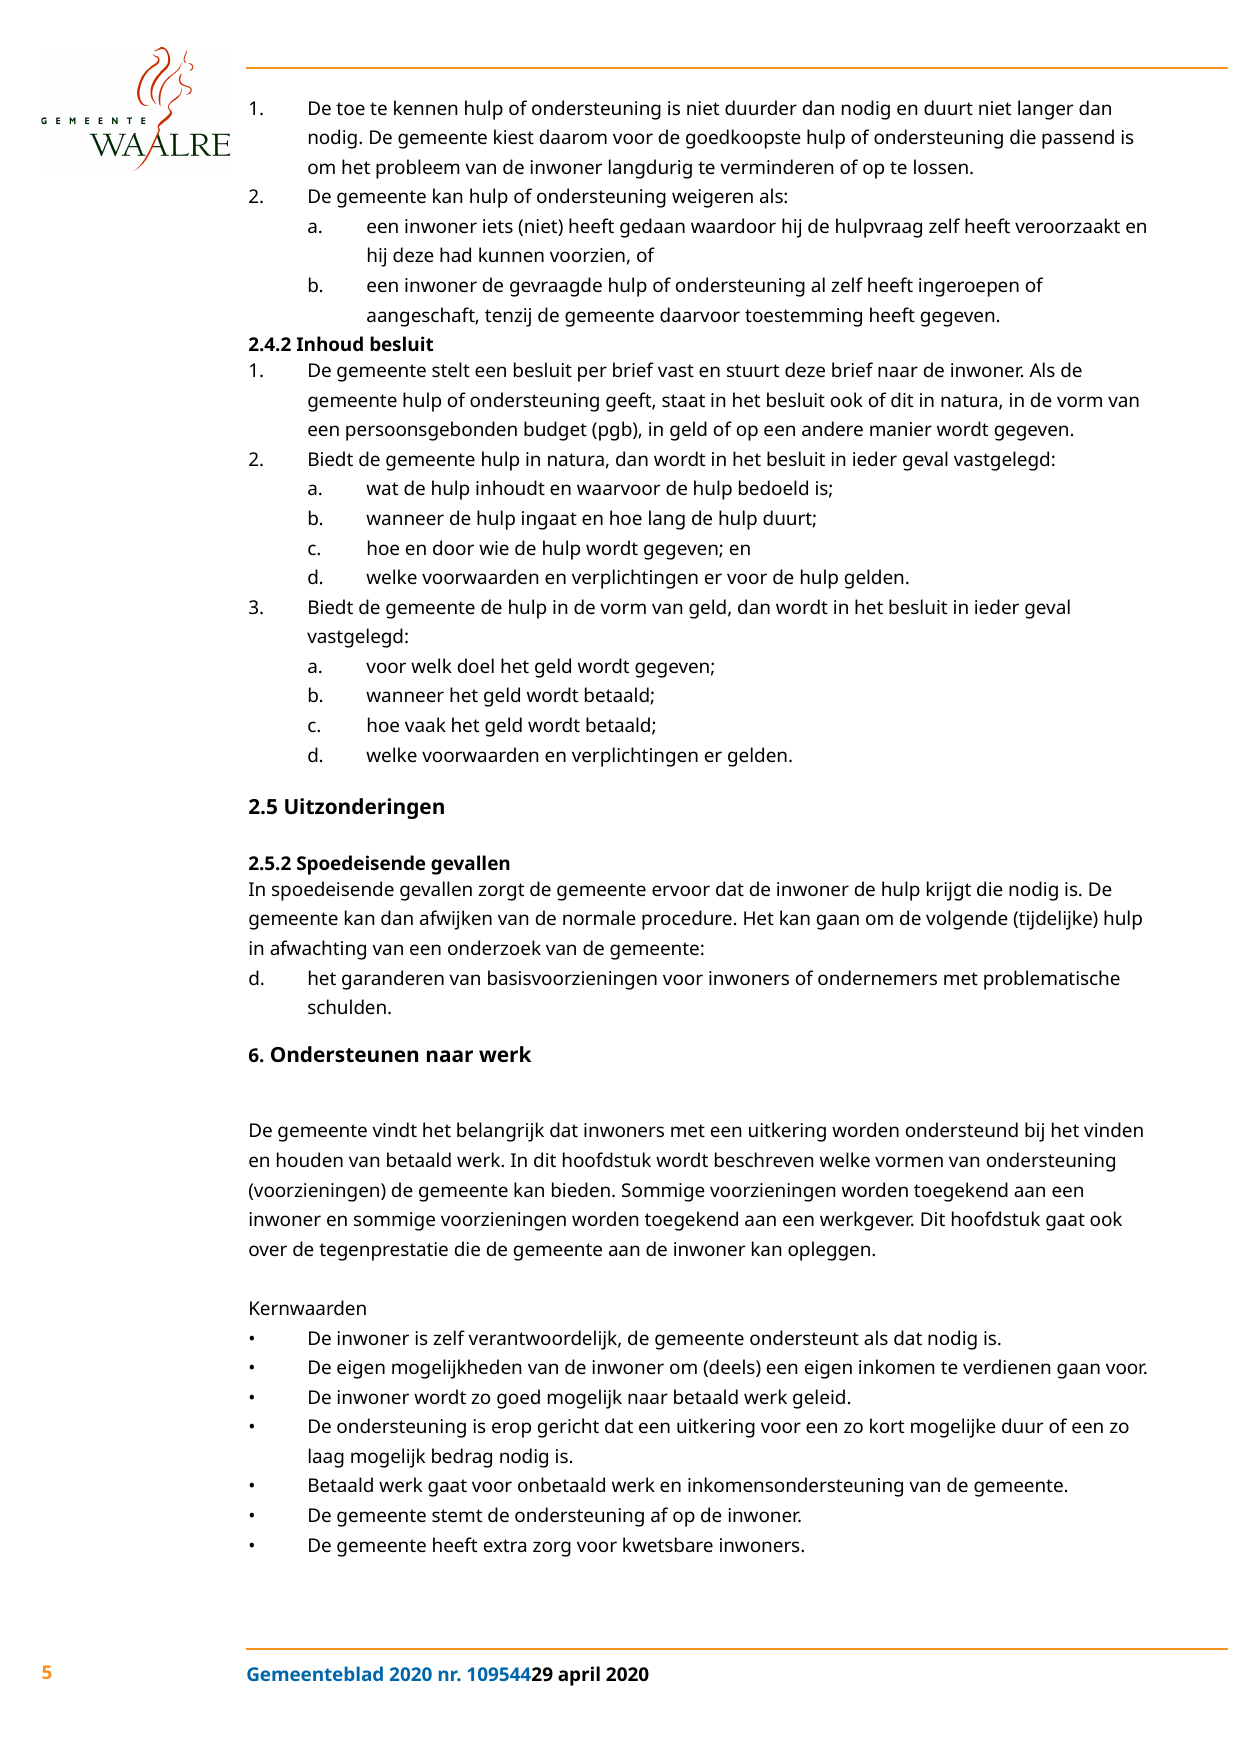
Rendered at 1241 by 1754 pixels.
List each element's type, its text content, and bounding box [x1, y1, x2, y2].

list een inwoner de gevraagde hulp of ondersteuning al zelf heeft ingeroepen of aangeschaft, tenzij de gemeente daarvoor toestemming heeft gegeven. [307, 272, 1152, 328]
list De gemeente kan hulp of ondersteuning weigeren als: [248, 183, 1152, 209]
list welke voorwaarden en verplichtingen er gelden. [307, 742, 1152, 767]
list hoe vaak het geld wordt betaald; [307, 712, 1152, 738]
list De gemeente stemt de ondersteuning af op de inwoner. [248, 1502, 1152, 1528]
text 2.5.2 Spoedeisende gevallen [248, 850, 1152, 876]
picture [41, 47, 231, 172]
text De gemeente vindt het belangrijk dat inwoners met een uitkering worden ondersteund bij het vinden en houden van betaald werk. In dit hoofdstuk wordt beschreven welke vormen van ondersteuning (voorzieningen) de gemeente kan bieden. Sommige voorzieningen worden toegekend aan een inwoner en sommige voorzieningen worden toegekend aan een werkgever. Dit hoofdstuk gaat ook over de tegenprestatie die de gemeente aan de inwoner kan opleggen. [248, 1118, 1152, 1262]
list het garanderen van basisvoorzieningen voor inwoners of ondernemers met problematische schulden. [248, 965, 1152, 1020]
list De toe te kennen hulp of ondersteuning is niet duurder dan nodig en duurt niet langer dan nodig. De gemeente kiest daarom voor de goedkoopste hulp of ondersteuning die passend is om het probleem van de inwoner langdurig te verminderen of op te lossen. [248, 95, 1152, 180]
text 6. Ondersteunen naar werk [248, 1040, 1152, 1068]
list wanneer de hulp ingaat en hoe lang de hulp duurt; [307, 505, 1152, 531]
list De inwoner wordt zo goed mogelijk naar betaald werk geleid. [248, 1384, 1152, 1409]
text 2.4.2 Inhoud besluit [248, 331, 1152, 357]
list Biedt de gemeente hulp in natura, dan wordt in het besluit in ieder geval vastgelegd: [248, 446, 1152, 472]
list wanneer het geld wordt betaald; [307, 683, 1152, 708]
text 2.5 Uitzonderingen [248, 792, 1152, 821]
list De inwoner is zelf verantwoordelijk, de gemeente ondersteunt als dat nodig is. [248, 1325, 1152, 1350]
list wat de hulp inhoudt en waarvoor de hulp bedoeld is; [307, 476, 1152, 501]
list voor welk doel het geld wordt gegeven; [307, 653, 1152, 679]
text In spoedeisende gevallen zorgt de gemeente ervoor dat de inwoner de hulp krijgt die nodig is. De gemeente kan dan afwijken van de normale procedure. Het kan gaan om de volgende (tijdelijke) hulp in afwachting van een onderzoek van de gemeente: [248, 876, 1152, 961]
list welke voorwaarden en verplichtingen er voor de hulp gelden. [307, 564, 1152, 590]
list De gemeente heeft extra zorg voor kwetsbare inwoners. [248, 1532, 1152, 1557]
list hoe en door wie de hulp wordt gegeven; en [307, 535, 1152, 560]
list De ondersteuning is erop gericht dat een uitkering voor een zo kort mogelijke duur of een zo laag mogelijk bedrag nodig is. [248, 1413, 1152, 1469]
text Kernwaarden [248, 1295, 1152, 1321]
list Betaald werk gaat voor onbetaald werk en inkomensondersteuning van de gemeente. [248, 1473, 1152, 1498]
list Biedt de gemeente de hulp in de vorm van geld, dan wordt in het besluit in ieder geval vastgelegd: [248, 594, 1152, 649]
list De gemeente stelt een besluit per brief vast en stuurt deze brief naar de inwoner. Als de gemeente hulp of ondersteuning geeft, staat in het besluit ook of dit in natura, in de vorm van een persoonsgebonden budget (pgb), in geld of op een andere manier wordt gegeven. [248, 357, 1152, 442]
list een inwoner iets (niet) heeft gedaan waardoor hij de hulpvraag zelf heeft veroorzaakt en hij deze had kunnen voorzien, of [307, 213, 1152, 268]
list De eigen mogelijkheden van de inwoner om (deels) een eigen inkomen te verdienen gaan voor. [248, 1354, 1152, 1380]
